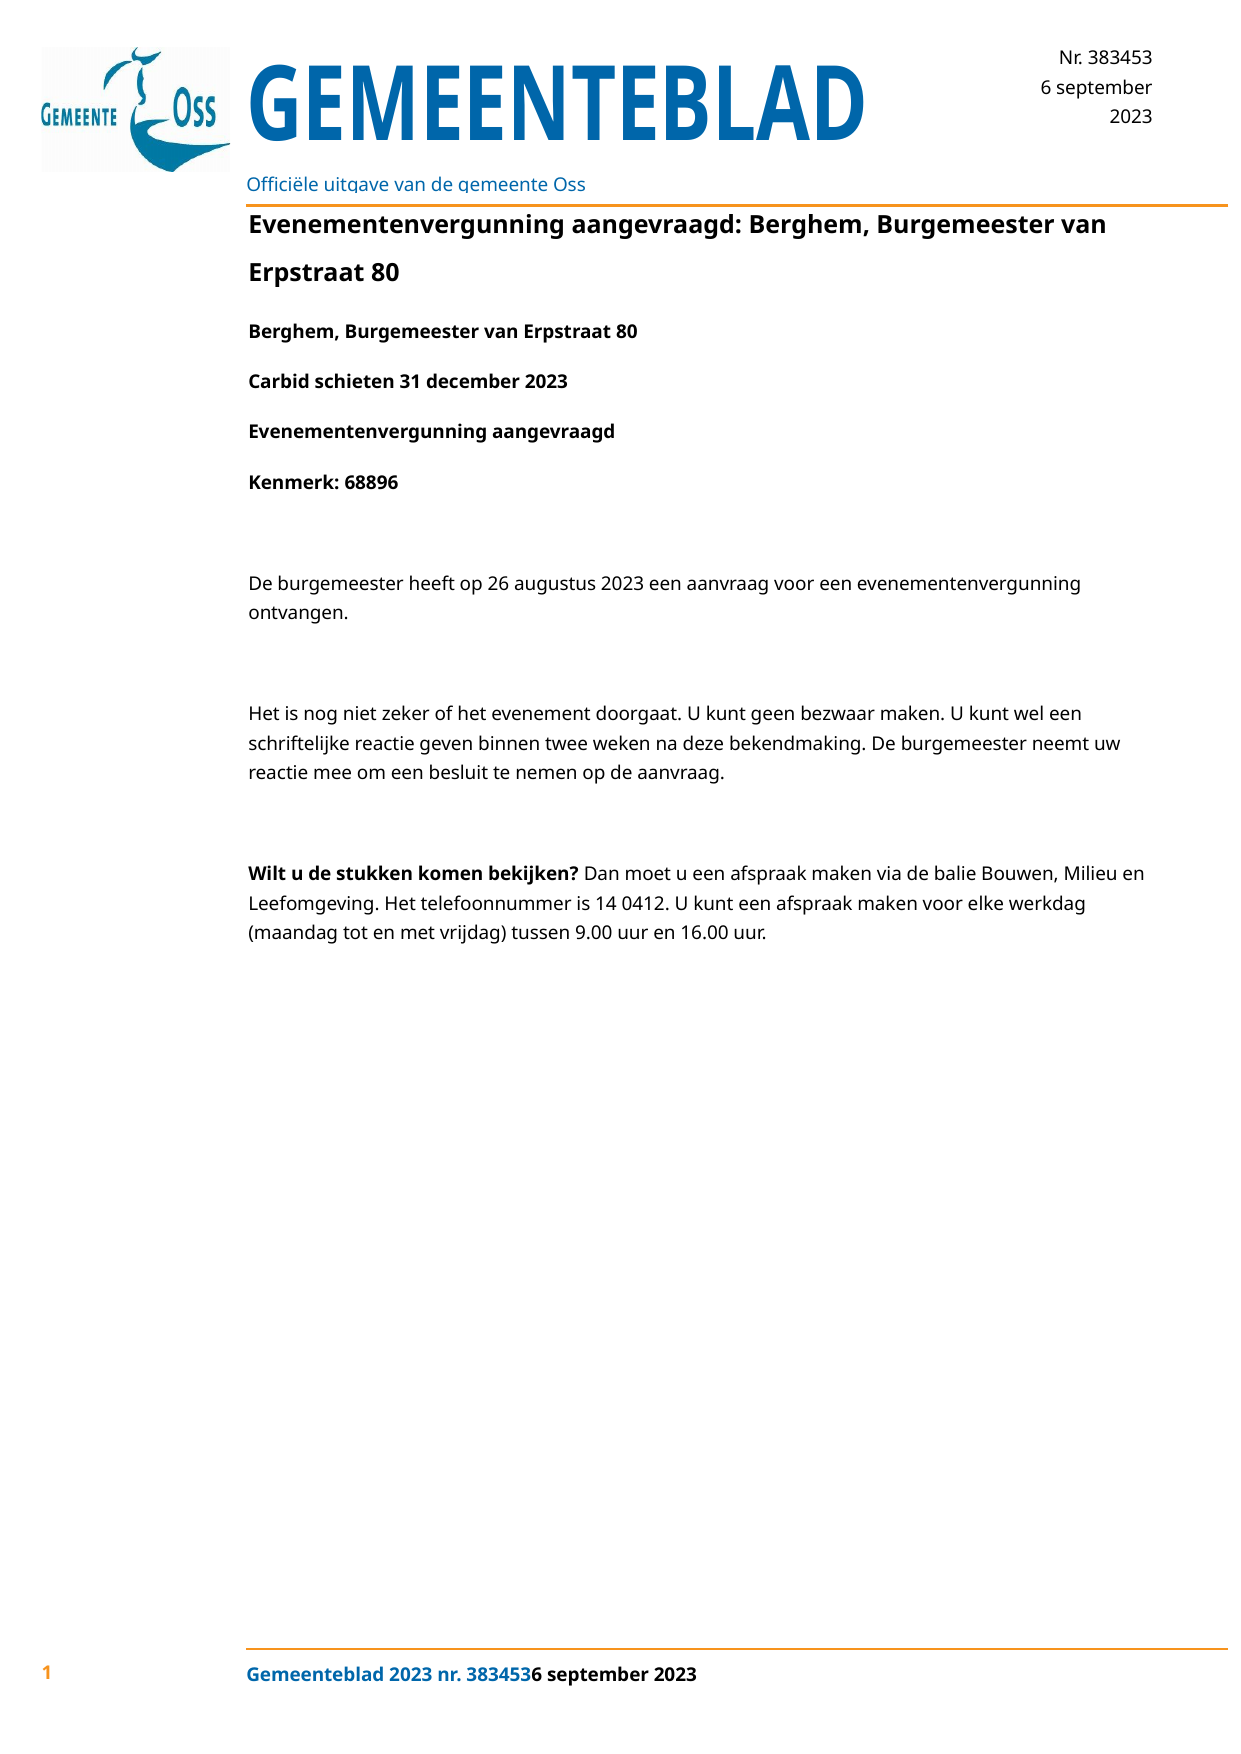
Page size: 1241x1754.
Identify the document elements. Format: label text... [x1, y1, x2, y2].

text Evenementenvergunning aangevraagd [248, 419, 1152, 444]
text Wilt u de stukken komen bekijken? Dan moet u een afspraak maken via de balie Bouwen, Milieu en Leefomgeving. Het telefoonnummer is 14 0412. U kunt een afspraak maken voor elke werkdag (maandag tot en met vrijdag) tussen 9.00 uur en 16.00 uur. [248, 860, 1152, 945]
text Berghem, Burgemeester van Erpstraat 80 [248, 318, 1152, 344]
text Carbid schieten 31 december 2023 [248, 368, 1152, 394]
picture [41, 47, 231, 172]
text Het is nog niet zeker of het evenement doorgaat. U kunt geen bezwaar maken. U kunt wel een schriftelijke reactie geven binnen twee weken na deze bekendmaking. De burgemeester neemt uw reactie mee om een besluit te nemen op de aanvraag. [248, 700, 1152, 785]
text Kenmerk: 68896 [248, 469, 1152, 495]
text De burgemeester heeft op 26 augustus 2023 een aanvraag voor een evenementenvergunning ontvangen. [248, 570, 1152, 625]
text Evenementenvergunning aangevraagd: Berghem, Burgemeester van Erpstraat 80 [248, 207, 1152, 288]
